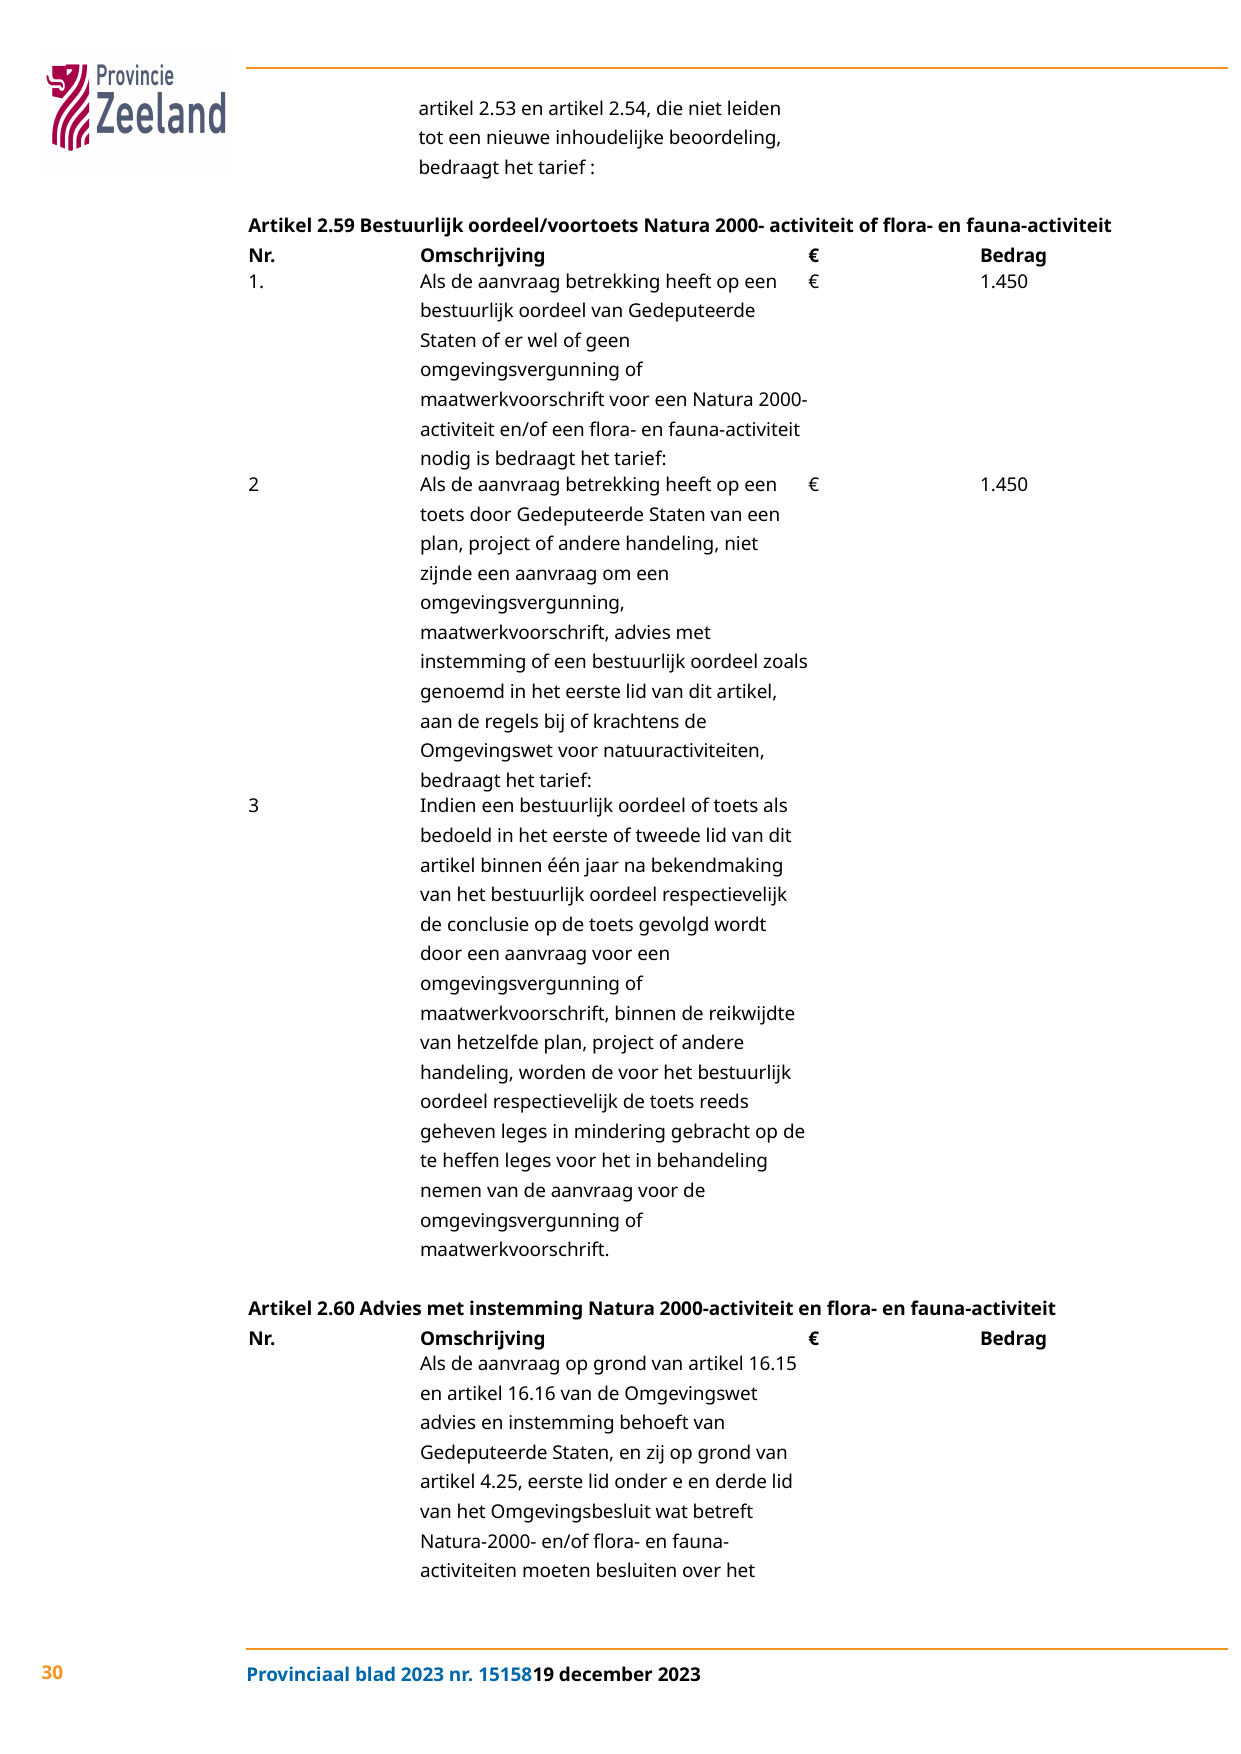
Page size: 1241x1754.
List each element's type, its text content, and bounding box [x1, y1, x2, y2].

table_cell Als de aanvraag betrekking heeft op een toets door Gedeputeerde Staten van een plan, project of andere handeling, niet zijnde een aanvraag om een omgevingsvergunning, maatwerkvoorschrift, advies met instemming of een bestuurlijk oordeel zoals genoemd in het eerste lid van dit artikel, aan de regels bij of krachtens de Omgevingswet voor natuuractiviteiten, bedraagt het tarief: [420, 471, 808, 793]
table_header Nr. [248, 242, 420, 268]
table_cell Als de aanvraag betrekking heeft op een bestuurlijk oordeel van Gedeputeerde Staten of er wel of geen omgevingsvergunning of maatwerkvoorschrift voor een Natura 2000-activiteit en/of een flora- en fauna-activiteit nodig is bedraagt het tarief: [420, 268, 808, 471]
table_cell [248, 1350, 420, 1583]
table_cell [808, 793, 980, 1262]
table_header Omschrijving [420, 1325, 808, 1350]
table_header € [808, 1325, 980, 1350]
table_cell [811, 95, 981, 180]
table_cell [980, 793, 1152, 1262]
table_cell [980, 1350, 1152, 1583]
table_header Nr. [248, 1325, 420, 1350]
table_cell Indien een bestuurlijk oordeel of toets als bedoeld in het eerste of tweede lid van dit artikel binnen één jaar na bekendmaking van het bestuurlijk oordeel respectievelijk de conclusie op de toets gevolgd wordt door een aanvraag voor een omgevingsvergunning of maatwerkvoorschrift, binnen de reikwijdte van hetzelfde plan, project of andere handeling, worden de voor het bestuurlijk oordeel respectievelijk de toets reeds geheven leges in mindering gebracht op de te heffen leges voor het in behandeling nemen van de aanvraag voor de omgevingsvergunning of maatwerkvoorschrift. [420, 793, 808, 1262]
table_cell € [808, 471, 980, 793]
table_cell 1.450 [980, 471, 1152, 793]
table_cell 1.450 [980, 268, 1152, 471]
table_cell artikel 2.53 en artikel 2.54, die niet leiden tot een nieuwe inhoudelijke beoordeling, bedraagt het tarief : [418, 95, 811, 180]
table_cell [248, 95, 418, 180]
table_cell 3 [248, 793, 420, 1262]
table_cell [981, 95, 1152, 180]
table_header Bedrag [980, 1325, 1152, 1350]
table_header Omschrijving [420, 242, 808, 268]
text Artikel 2.60 Advies met instemming Natura 2000-activiteit en flora- en fauna-activiteit [248, 1295, 1152, 1321]
table_header € [808, 242, 980, 268]
table_cell [808, 1350, 980, 1583]
text Artikel 2.59 Bestuurlijk oordeel/voortoets Natura 2000- activiteit of flora- en fauna-activiteit [248, 212, 1152, 238]
picture [41, 47, 231, 172]
table_cell Als de aanvraag op grond van artikel 16.15 en artikel 16.16 van de Omgevingswet advies en instemming behoeft van Gedeputeerde Staten, en zij op grond van artikel 4.25, eerste lid onder e en derde lid van het Omgevingsbesluit wat betreft Natura-2000- en/of flora- en fauna-activiteiten moeten besluiten over het [420, 1350, 808, 1583]
table_cell € [808, 268, 980, 471]
table_cell 1. [248, 268, 420, 471]
table_cell 2 [248, 471, 420, 793]
table_header Bedrag [980, 242, 1152, 268]
